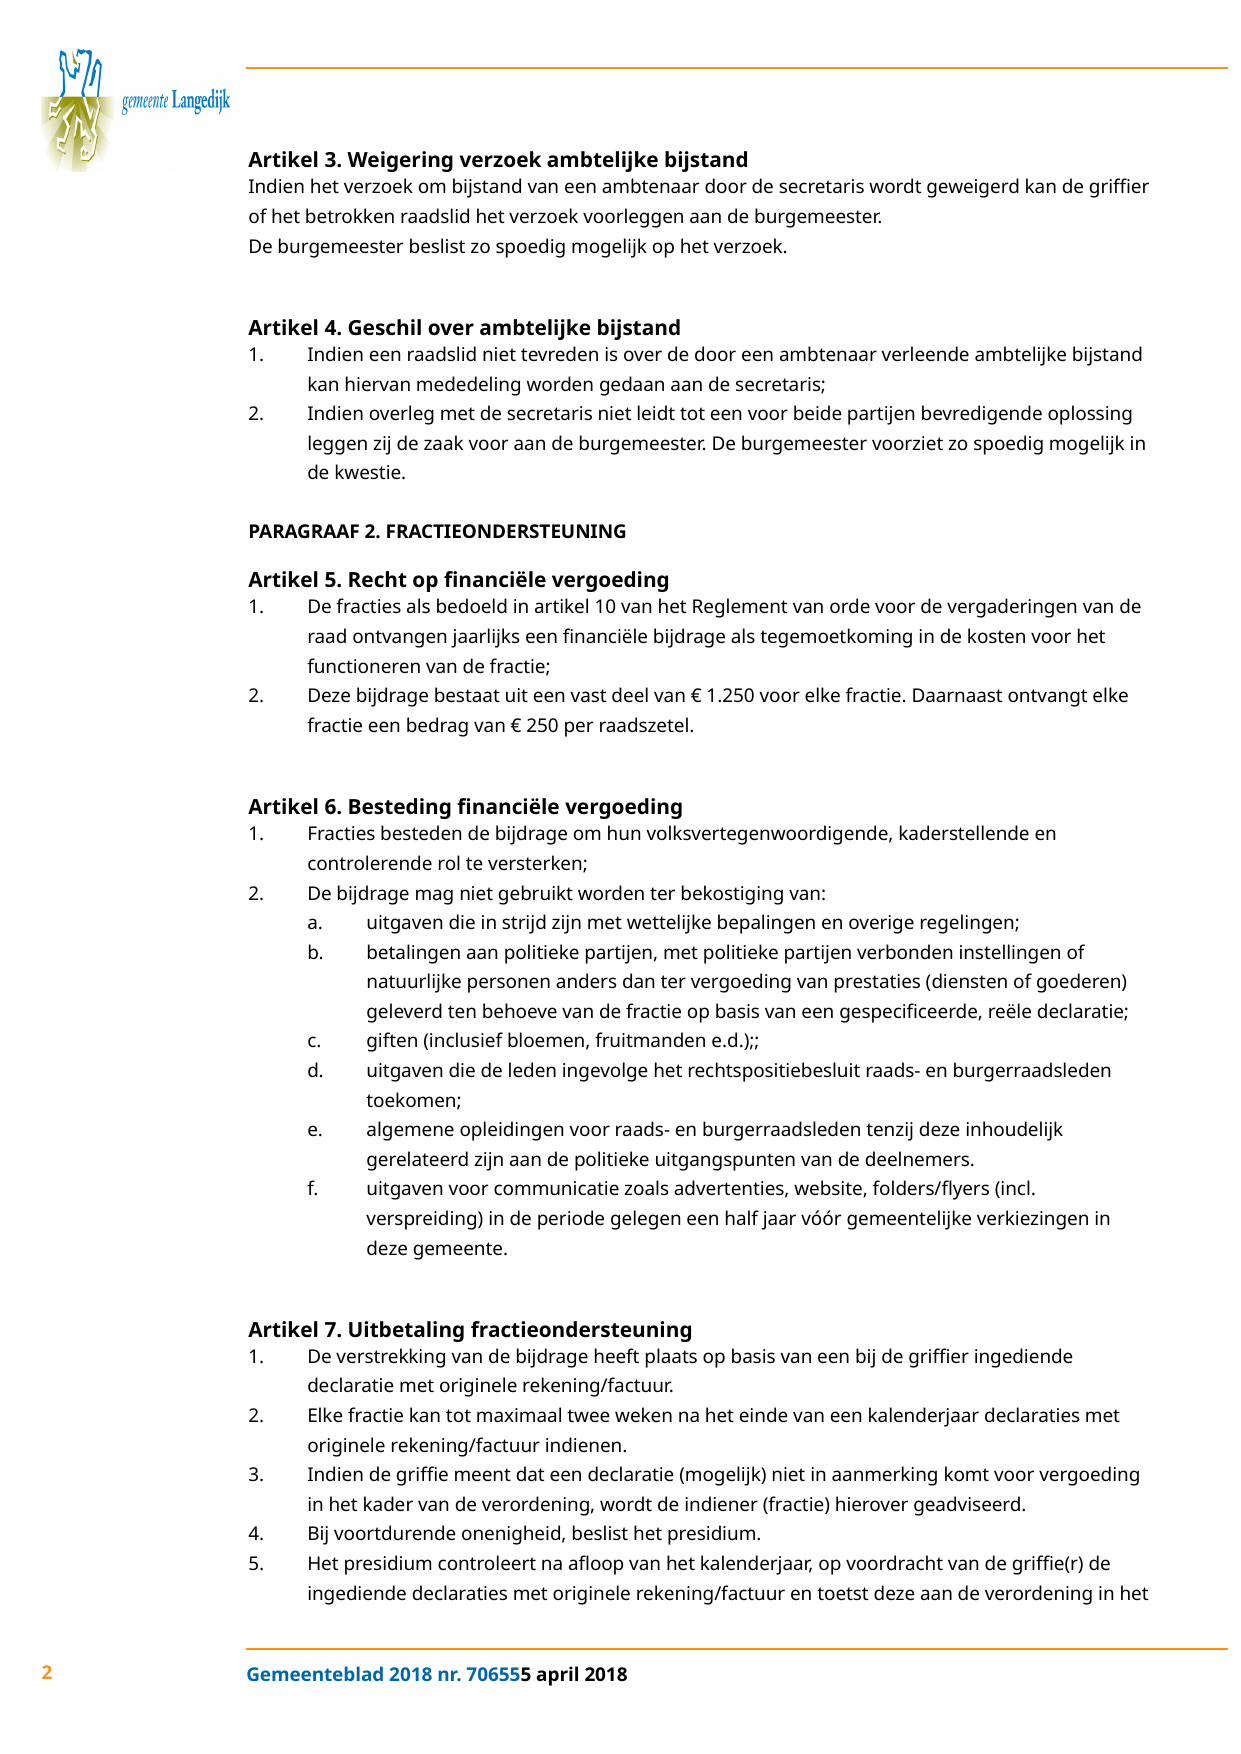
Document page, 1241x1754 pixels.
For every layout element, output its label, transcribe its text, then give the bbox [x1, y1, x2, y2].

list De bijdrage mag niet gebruikt worden ter bekostiging van: [248, 880, 1152, 905]
text Artikel 5. Recht op financiële vergoeding [248, 565, 1152, 594]
text De burgemeester beslist zo spoedig mogelijk op het verzoek. [248, 233, 1152, 258]
text Indien het verzoek om bijstand van een ambtenaar door de secretaris wordt geweigerd kan de griffier of het betrokken raadslid het verzoek voorleggen aan de burgemeester. [248, 174, 1152, 229]
list Indien overleg met de secretaris niet leidt tot een voor beide partijen bevredigende oplossing leggen zij de zaak voor aan de burgemeester. De burgemeester voorziet zo spoedig mogelijk in de kwestie. [248, 400, 1152, 485]
text Artikel 7. Uitbetaling fractieondersteuning [248, 1315, 1152, 1343]
list Deze bijdrage bestaat uit een vast deel van € 1.250 voor elke fractie. Daarnaast ontvangt elke fractie een bedrag van € 250 per raadszetel. [248, 682, 1152, 738]
list Elke fractie kan tot maximaal twee weken na het einde van een kalenderjaar declaraties met originele rekening/factuur indienen. [248, 1402, 1152, 1458]
list uitgaven die de leden ingevolge het rechtspositiebesluit raads- en burgerraadsleden toekomen; [307, 1057, 1152, 1112]
text PARAGRAAF 2. FRACTIEONDERSTEUNING [248, 519, 1152, 544]
list Bij voortdurende onenigheid, beslist het presidium. [248, 1521, 1152, 1546]
text Artikel 4. Geschil over ambtelijke bijstand [248, 313, 1152, 341]
picture [41, 47, 231, 172]
list Indien de griffie meent dat een declaratie (mogelijk) niet in aanmerking komt voor vergoeding in het kader van de verordening, wordt de indiener (fractie) hierover geadviseerd. [248, 1461, 1152, 1517]
list betalingen aan politieke partijen, met politieke partijen verbonden instellingen of natuurlijke personen anders dan ter vergoeding van prestaties (diensten of goederen) geleverd ten behoeve van de fractie op basis van een gespecificeerde, reële declaratie; [307, 939, 1152, 1024]
list De verstrekking van de bijdrage heeft plaats op basis van een bij de griffier ingediende declaratie met originele rekening/factuur. [248, 1343, 1152, 1398]
list Indien een raadslid niet tevreden is over de door een ambtenaar verleende ambtelijke bijstand kan hiervan mededeling worden gedaan aan de secretaris; [248, 341, 1152, 397]
list Fracties besteden de bijdrage om hun volksvertegenwoordigende, kaderstellende en controlerende rol te versterken; [248, 821, 1152, 876]
list Het presidium controleert na afloop van het kalenderjaar, op voordracht van de griffie(r) de ingediende declaraties met originele rekening/factuur en toetst deze aan de verordening in het [248, 1550, 1152, 1606]
list algemene opleidingen voor raads- en burgerraadsleden tenzij deze inhoudelijk gerelateerd zijn aan de politieke uitgangspunten van de deelnemers. [307, 1116, 1152, 1172]
text Artikel 6. Besteding financiële vergoeding [248, 792, 1152, 821]
list giften (inclusief bloemen, fruitmanden e.d.);; [307, 1028, 1152, 1053]
list De fracties als bedoeld in artikel 10 van het Reglement van orde voor de vergaderingen van de raad ontvangen jaarlijks een financiële bijdrage als tegemoetkoming in de kosten voor het functioneren van de fractie; [248, 594, 1152, 679]
list uitgaven die in strijd zijn met wettelijke bepalingen en overige regelingen; [307, 909, 1152, 935]
text Artikel 3. Weigering verzoek ambtelijke bijstand [248, 145, 1152, 174]
list uitgaven voor communicatie zoals advertenties, website, folders/flyers (incl. verspreiding) in de periode gelegen een half jaar vóór gemeentelijke verkiezingen in deze gemeente. [307, 1176, 1152, 1260]
